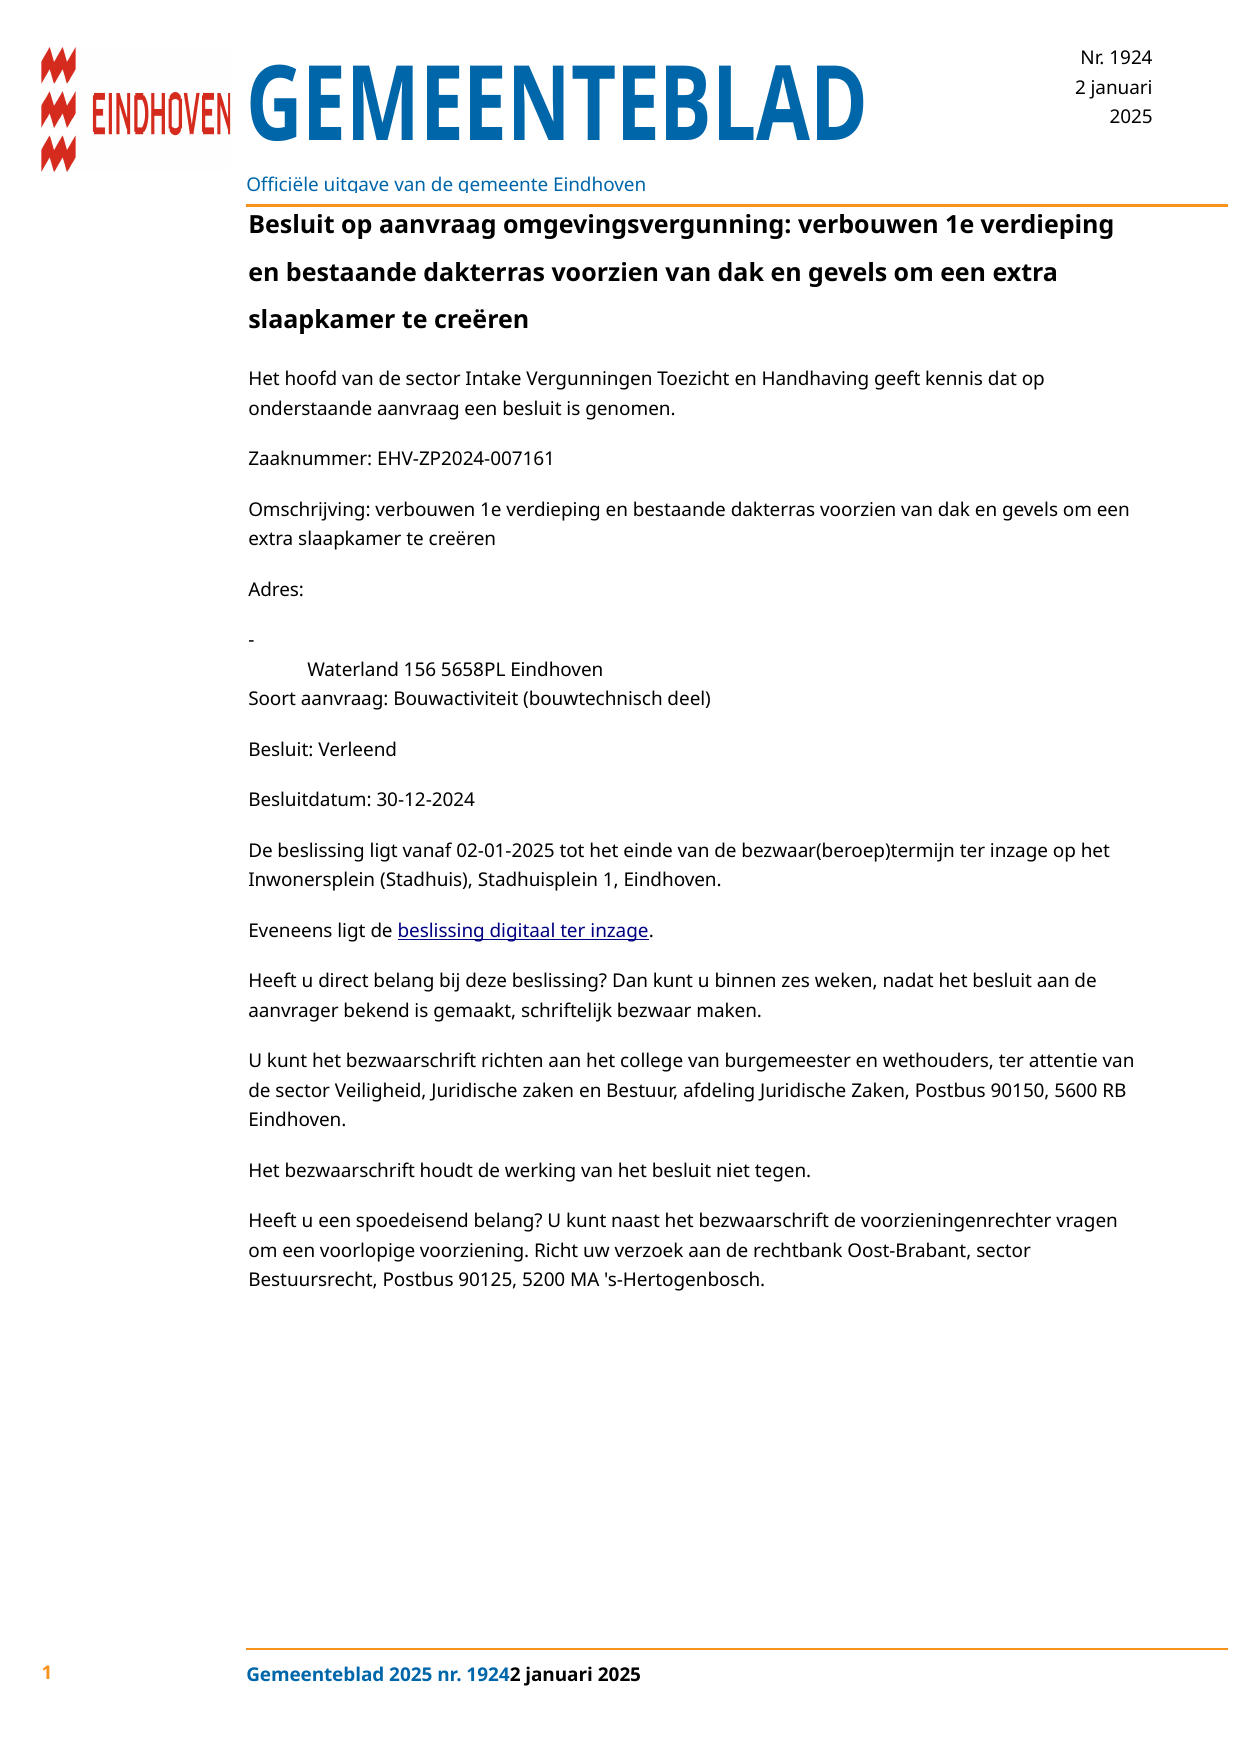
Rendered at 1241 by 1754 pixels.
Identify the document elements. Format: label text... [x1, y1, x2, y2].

text Adres: [248, 576, 1152, 602]
list Waterland 156 5658PL Eindhoven [248, 656, 1152, 682]
text Besluitdatum: 30-12-2024 [248, 786, 1152, 812]
text Heeft u een spoedeisend belang? U kunt naast het bezwaarschrift de voorzieningenrechter vragen om een voorlopige voorziening. Richt uw verzoek aan de rechtbank Oost-Brabant, sector Bestuursrecht, Postbus 90125, 5200 MA 's-Hertogenbosch. [248, 1207, 1152, 1292]
text Besluit op aanvraag omgevingsvergunning: verbouwen 1e verdieping en bestaande dakterras voorzien van dak en gevels om een extra slaapkamer te creëren [248, 207, 1152, 336]
text U kunt het bezwaarschrift richten aan het college van burgemeester en wethouders, ter attentie van de sector Veiligheid, Juridische zaken en Bestuur, afdeling Juridische Zaken, Postbus 90150, 5600 RB Eindhoven. [248, 1047, 1152, 1132]
text Omschrijving: verbouwen 1e verdieping en bestaande dakterras voorzien van dak en gevels om een extra slaapkamer te creëren [248, 496, 1152, 551]
text Soort aanvraag: Bouwactiviteit (bouwtechnisch deel) [248, 686, 1152, 711]
text De beslissing ligt vanaf 02-01-2025 tot het einde van de bezwaar(beroep)termijn ter inzage op het Inwonersplein (Stadhuis), Stadhuisplein 1, Eindhoven. [248, 837, 1152, 892]
text Heeft u direct belang bij deze beslissing? Dan kunt u binnen zes weken, nadat het besluit aan de aanvrager bekend is gemaakt, schriftelijk bezwaar maken. [248, 967, 1152, 1022]
picture [41, 47, 231, 172]
text Zaaknummer: EHV-ZP2024-007161 [248, 446, 1152, 471]
text Besluit: Verleend [248, 736, 1152, 762]
text Eveneens ligt de beslissing digitaal ter inzage. [248, 917, 1152, 942]
text Het bezwaarschrift houdt de werking van het besluit niet tegen. [248, 1157, 1152, 1182]
text Het hoofd van de sector Intake Vergunningen Toezicht en Handhaving geeft kennis dat op onderstaande aanvraag een besluit is genomen. [248, 366, 1152, 421]
